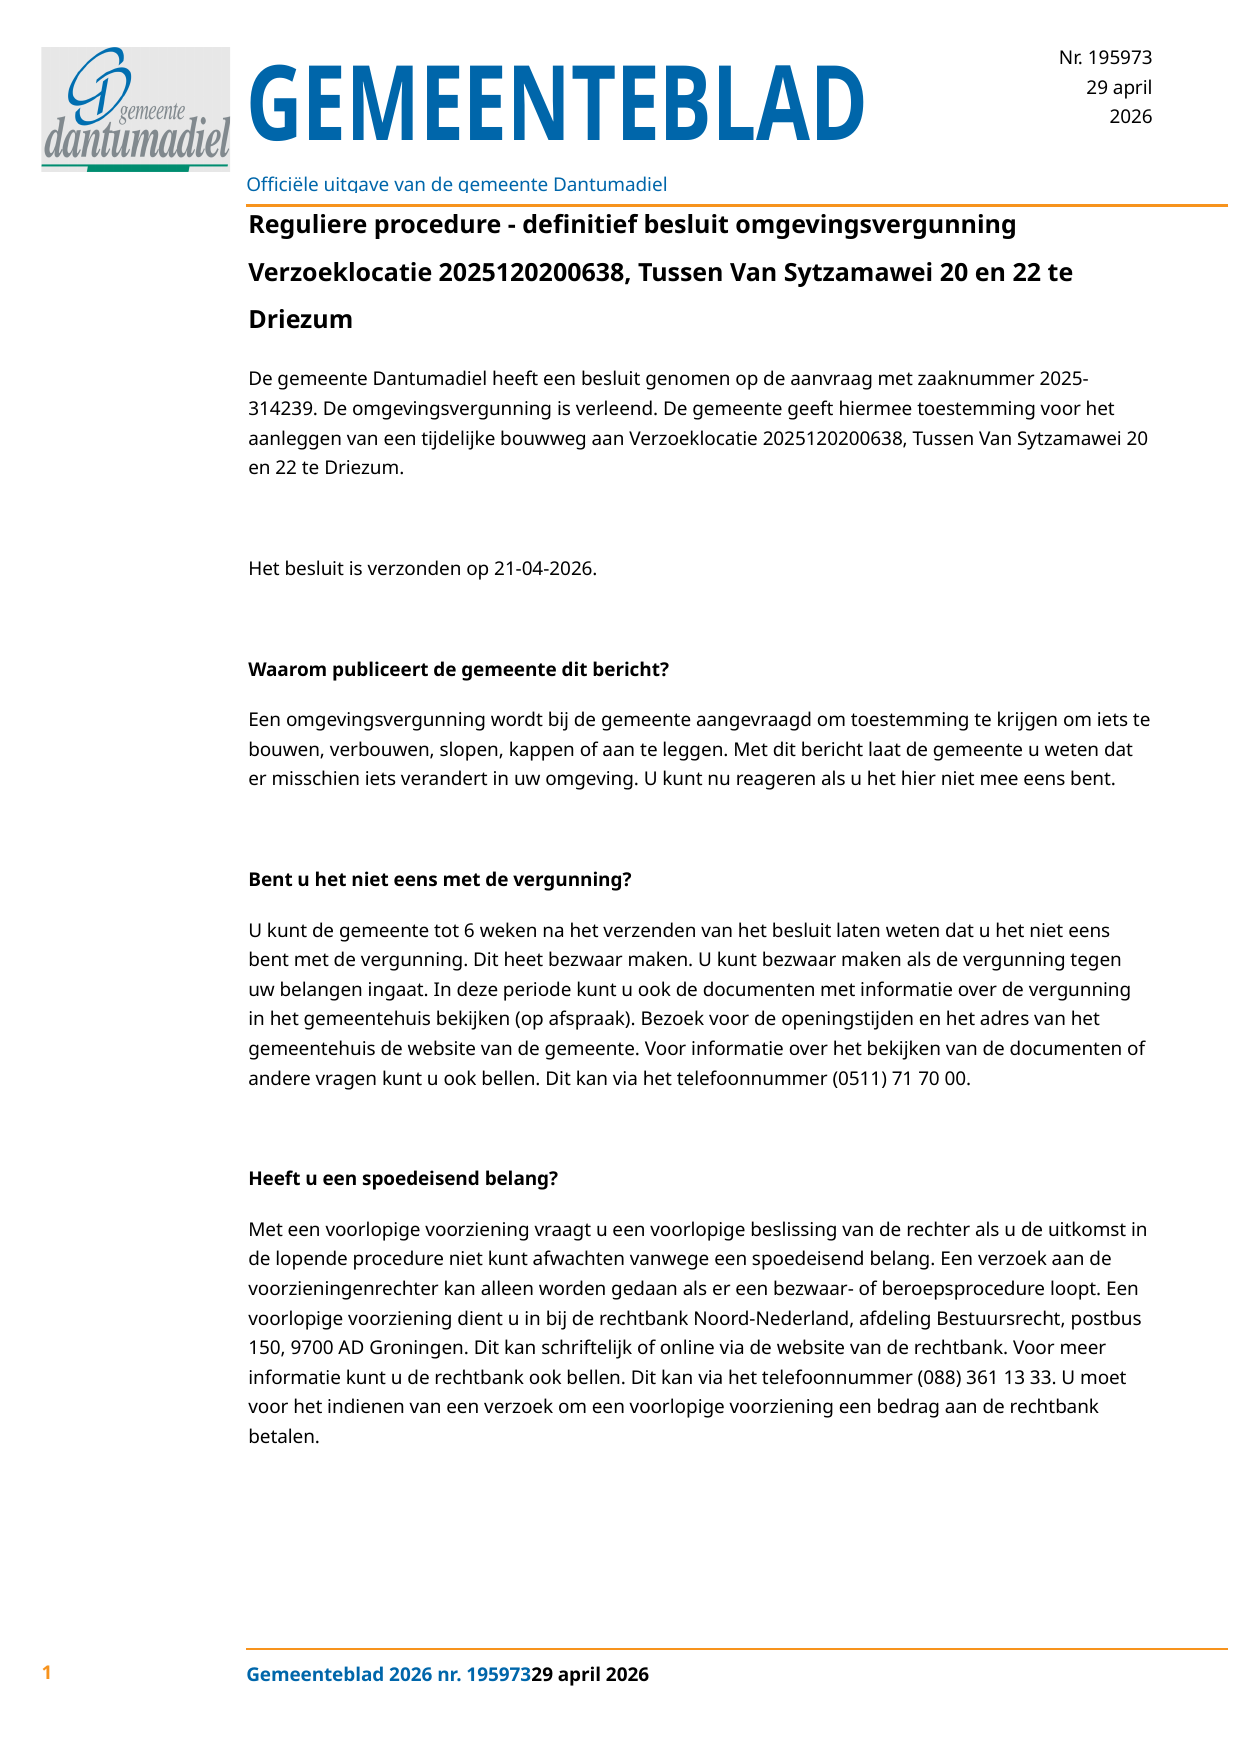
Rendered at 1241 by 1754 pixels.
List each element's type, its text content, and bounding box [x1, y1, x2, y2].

text Waarom publiceert de gemeente dit bericht? [248, 656, 1152, 682]
picture [41, 47, 231, 172]
text Reguliere procedure - definitief besluit omgevingsvergunning Verzoeklocatie 2025120200638, Tussen Van Sytzamawei 20 en 22 te Driezum [248, 207, 1152, 336]
text De gemeente Dantumadiel heeft een besluit genomen op de aanvraag met zaaknummer 2025-314239. De omgevingsvergunning is verleend. De gemeente geeft hiermee toestemming voor het aanleggen van een tijdelijke bouwweg aan Verzoeklocatie 2025120200638, Tussen Van Sytzamawei 20 en 22 te Driezum. [248, 366, 1152, 480]
text Bent u het niet eens met de vergunning? [248, 866, 1152, 892]
text Met een voorlopige voorziening vraagt u een voorlopige beslissing van de rechter als u de uitkomst in de lopende procedure niet kunt afwachten vanwege een spoedeisend belang. Een verzoek aan de voorzieningenrechter kan alleen worden gedaan als er een bezwaar- of beroepsprocedure loopt. Een voorlopige voorziening dient u in bij de rechtbank Noord-Nederland, afdeling Bestuursrecht, postbus 150, 9700 AD Groningen. Dit kan schriftelijk of online via de website van de rechtbank. Voor meer informatie kunt u de rechtbank ook bellen. Dit kan via het telefoonnummer (088) 361 13 33. U moet voor het indienen van een verzoek om een voorlopige voorziening een bedrag aan de rechtbank betalen. [248, 1216, 1152, 1449]
text Een omgevingsvergunning wordt bij de gemeente aangevraagd om toestemming te krijgen om iets te bouwen, verbouwen, slopen, kappen of aan te leggen. Met dit bericht laat de gemeente u weten dat er misschien iets verandert in uw omgeving. U kunt nu reageren als u het hier niet mee eens bent. [248, 706, 1152, 791]
text Heeft u een spoedeisend belang? [248, 1166, 1152, 1191]
text U kunt de gemeente tot 6 weken na het verzenden van het besluit laten weten dat u het niet eens bent met de vergunning. Dit heet bezwaar maken. U kunt bezwaar maken als de vergunning tegen uw belangen ingaat. In deze periode kunt u ook de documenten met informatie over de vergunning in het gemeentehuis bekijken (op afspraak). Bezoek voor de openingstijden en het adres van het gemeentehuis de website van de gemeente. Voor informatie over het bekijken van de documenten of andere vragen kunt u ook bellen. Dit kan via het telefoonnummer (0511) 71 70 00. [248, 917, 1152, 1090]
text Het besluit is verzonden op 21-04-2026. [248, 555, 1152, 581]
